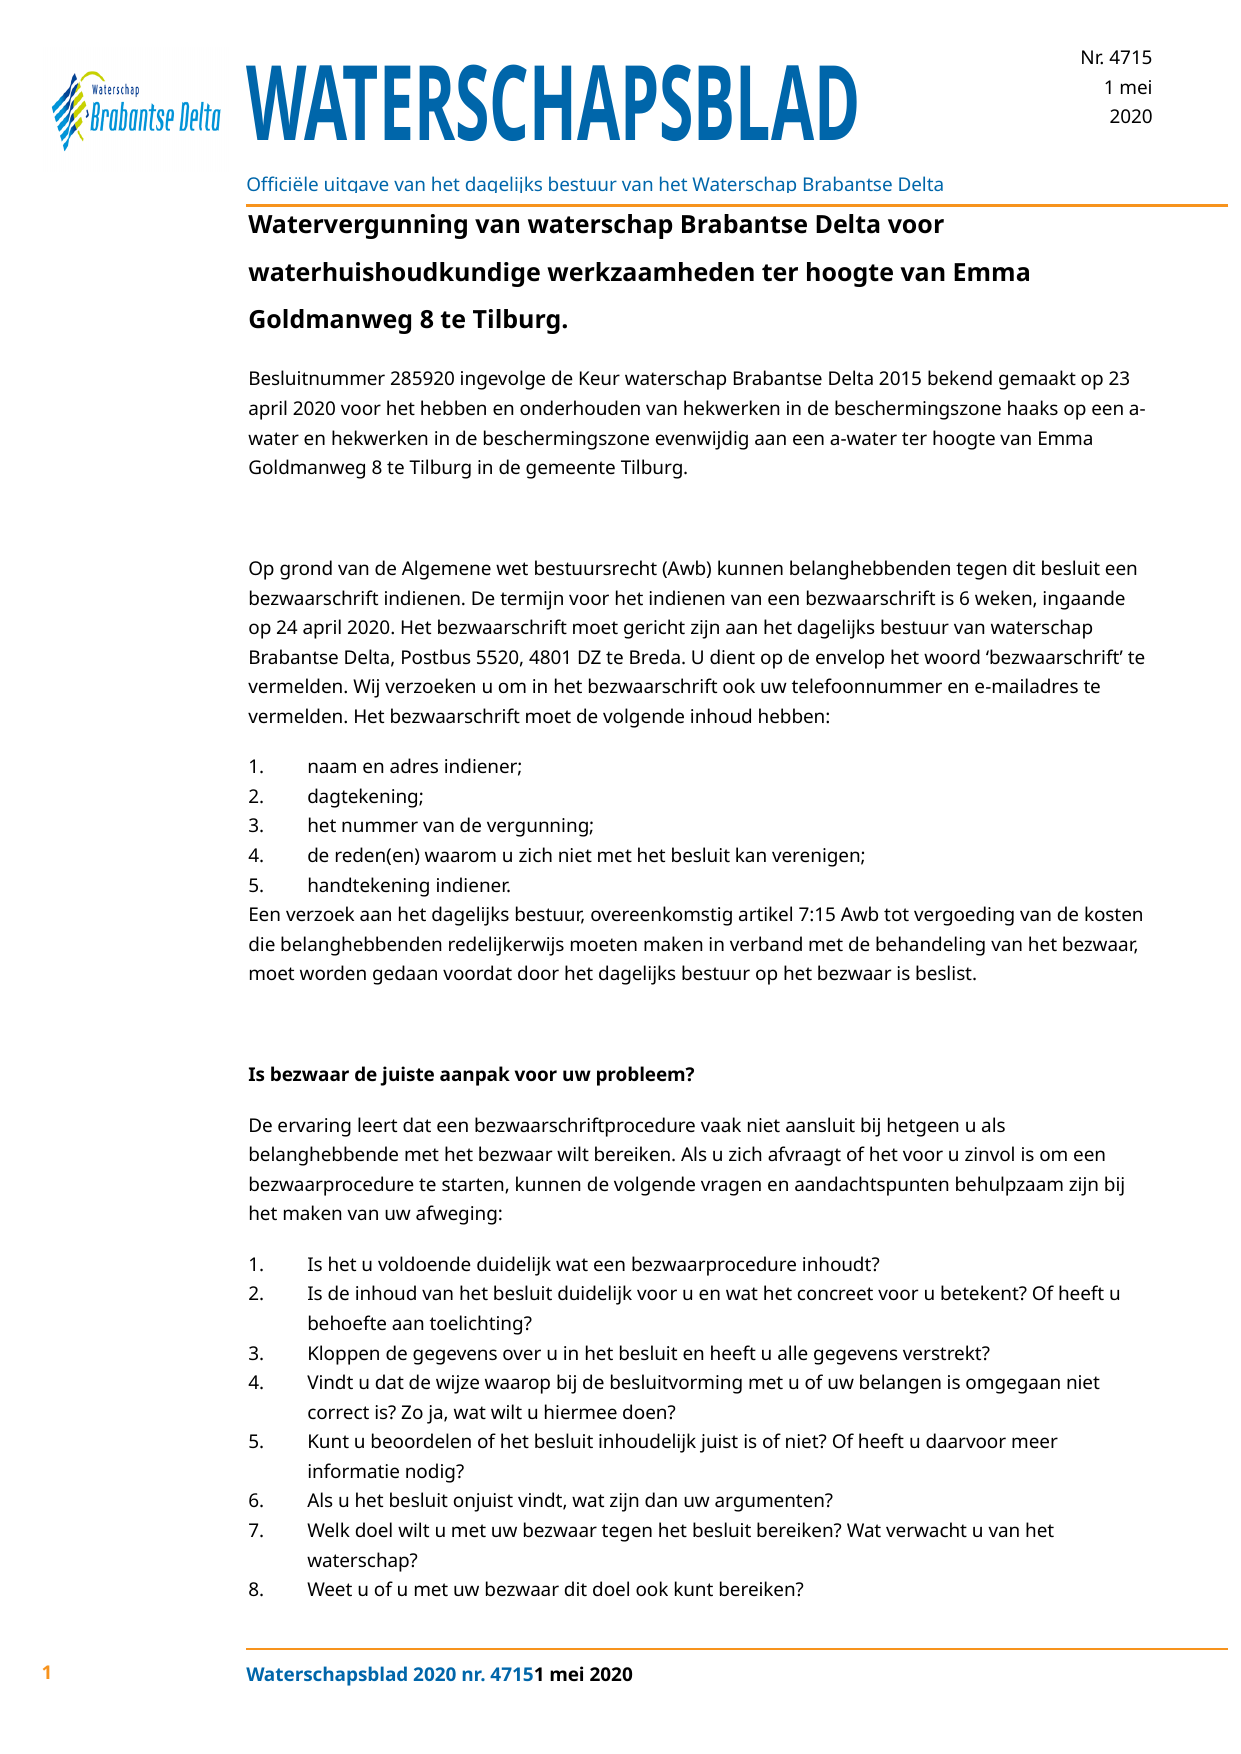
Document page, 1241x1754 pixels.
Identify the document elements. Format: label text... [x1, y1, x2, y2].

picture [41, 47, 231, 172]
list Weet u of u met uw bezwaar dit doel ook kunt bereiken? [248, 1576, 1152, 1602]
list Als u het besluit onjuist vindt, wat zijn dan uw argumenten? [248, 1488, 1152, 1513]
text De ervaring leert dat een bezwaarschriftprocedure vaak niet aansluit bij hetgeen u als belanghebbende met het bezwaar wilt bereiken. Als u zich afvraagt of het voor u zinvol is om een bezwaarprocedure te starten, kunnen de volgende vragen en aandachtspunten behulpzaam zijn bij het maken van uw afweging: [248, 1112, 1152, 1226]
text Watervergunning van waterschap Brabantse Delta voor waterhuishoudkundige werkzaamheden ter hoogte van Emma Goldmanweg 8 te Tilburg. [248, 207, 1152, 336]
list Is de inhoud van het besluit duidelijk voor u en wat het concreet voor u betekent? Of heeft u behoefte aan toelichting? [248, 1281, 1152, 1336]
list dagtekening; [248, 783, 1152, 809]
text Is bezwaar de juiste aanpak voor uw probleem? [248, 1061, 1152, 1087]
list Is het u voldoende duidelijk wat een bezwaarprocedure inhoudt? [248, 1251, 1152, 1277]
list handtekening indiener. [248, 872, 1152, 897]
text Op grond van de Algemene wet bestuursrecht (Awb) kunnen belanghebbenden tegen dit besluit een bezwaarschrift indienen. De termijn voor het indienen van een bezwaarschrift is 6 weken, ingaande op 24 april 2020. Het bezwaarschrift moet gericht zijn aan het dagelijks bestuur van waterschap Brabantse Delta, Postbus 5520, 4801 DZ te Breda. U dient op de envelop het woord ‘bezwaarschrift’ te vermelden. Wij verzoeken u om in het bezwaarschrift ook uw telefoonnummer en e‑mailadres te vermelden. Het bezwaarschrift moet de volgende inhoud hebben: [248, 555, 1152, 729]
text Een verzoek aan het dagelijks bestuur, overeenkomstig artikel 7:15 Awb tot vergoeding van de kosten die belanghebbenden redelijkerwijs moeten maken in verband met de behandeling van het bezwaar, moet worden gedaan voordat door het dagelijks bestuur op het bezwaar is beslist. [248, 901, 1152, 986]
list de reden(en) waarom u zich niet met het besluit kan verenigen; [248, 842, 1152, 868]
text Besluitnummer 285920 ingevolge de Keur waterschap Brabantse Delta 2015 bekend gemaakt op 23 april 2020 voor het hebben en onderhouden van hekwerken in de beschermingszone haaks op een a-water en hekwerken in de beschermingszone evenwijdig aan een a-water ter hoogte van Emma Goldmanweg 8 te Tilburg in de gemeente Tilburg. [248, 366, 1152, 480]
list Kunt u beoordelen of het besluit inhoudelijk juist is of niet? Of heeft u daarvoor meer informatie nodig? [248, 1428, 1152, 1484]
list Vindt u dat de wijze waarop bij de besluitvorming met u of uw belangen is omgegaan niet correct is? Zo ja, wat wilt u hiermee doen? [248, 1369, 1152, 1424]
list het nummer van de vergunning; [248, 813, 1152, 838]
list Kloppen de gegevens over u in het besluit en heeft u alle gegevens verstrekt? [248, 1340, 1152, 1365]
list naam en adres indiener; [248, 753, 1152, 779]
list Welk doel wilt u met uw bezwaar tegen het besluit bereiken? Wat verwacht u van het waterschap? [248, 1517, 1152, 1572]
